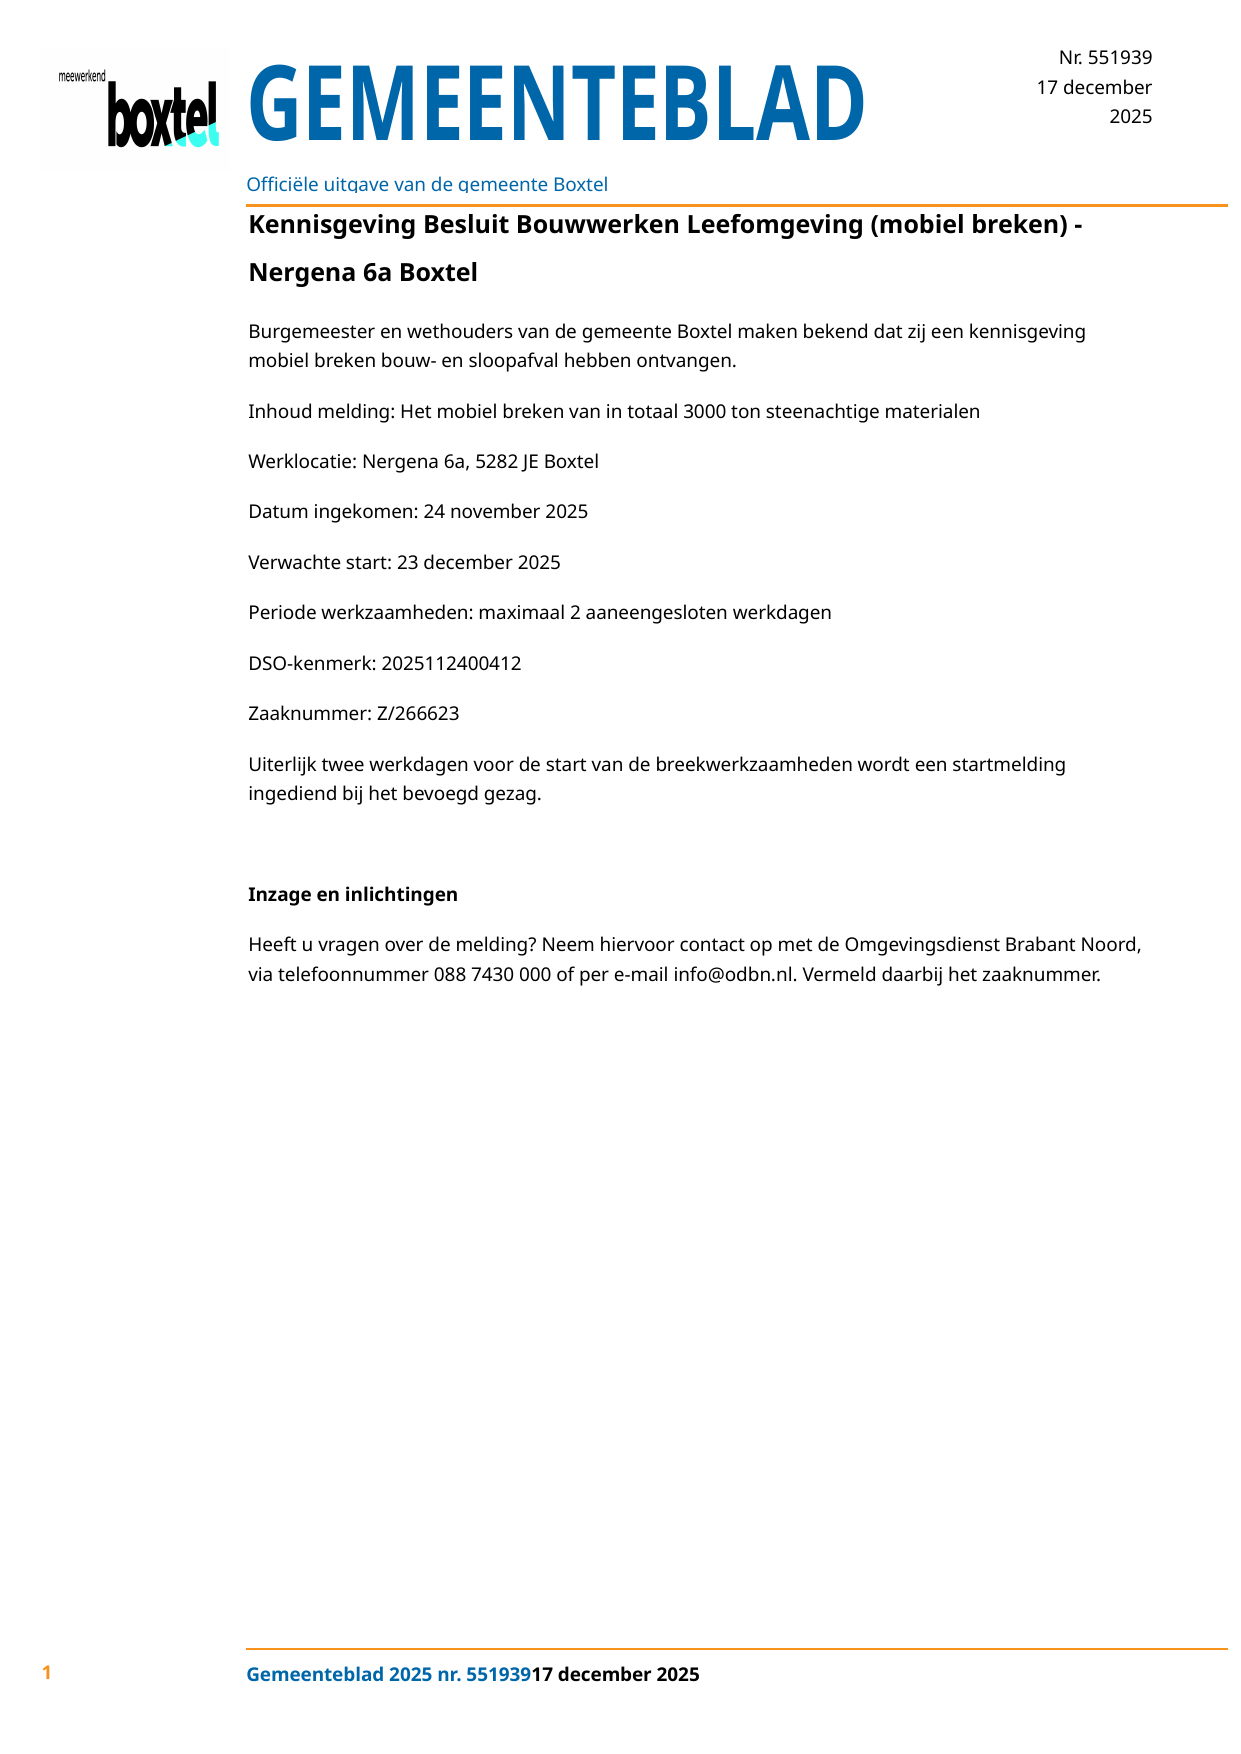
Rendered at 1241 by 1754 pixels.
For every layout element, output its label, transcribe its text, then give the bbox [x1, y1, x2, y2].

text Kennisgeving Besluit Bouwwerken Leefomgeving (mobiel breken) - Nergena 6a Boxtel [248, 207, 1152, 288]
text Zaaknummer: Z/266623 [248, 700, 1152, 726]
text Inhoud melding: Het mobiel breken van in totaal 3000 ton steenachtige materialen [248, 398, 1152, 424]
text Werklocatie: Nergena 6a, 5282 JE Boxtel [248, 448, 1152, 474]
text Heeft u vragen over de melding? Neem hiervoor contact op met de Omgevingsdienst Brabant Noord, via telefoonnummer 088 7430 000 of per e-mail info@odbn.nl. Vermeld daarbij het zaaknummer. [248, 932, 1152, 987]
text Inzage en inlichtingen [248, 881, 1152, 907]
picture [41, 47, 231, 172]
text Datum ingekomen: 24 november 2025 [248, 499, 1152, 524]
text DSO-kenmerk: 2025112400412 [248, 650, 1152, 676]
text Burgemeester en wethouders van de gemeente Boxtel maken bekend dat zij een kennisgeving mobiel breken bouw- en sloopafval hebben ontvangen. [248, 318, 1152, 373]
text Uiterlijk twee werkdagen voor de start van de breekwerkzaamheden wordt een startmelding ingediend bij het bevoegd gezag. [248, 751, 1152, 806]
text Verwachte start: 23 december 2025 [248, 549, 1152, 575]
text Periode werkzaamheden: maximaal 2 aaneengesloten werkdagen [248, 599, 1152, 625]
